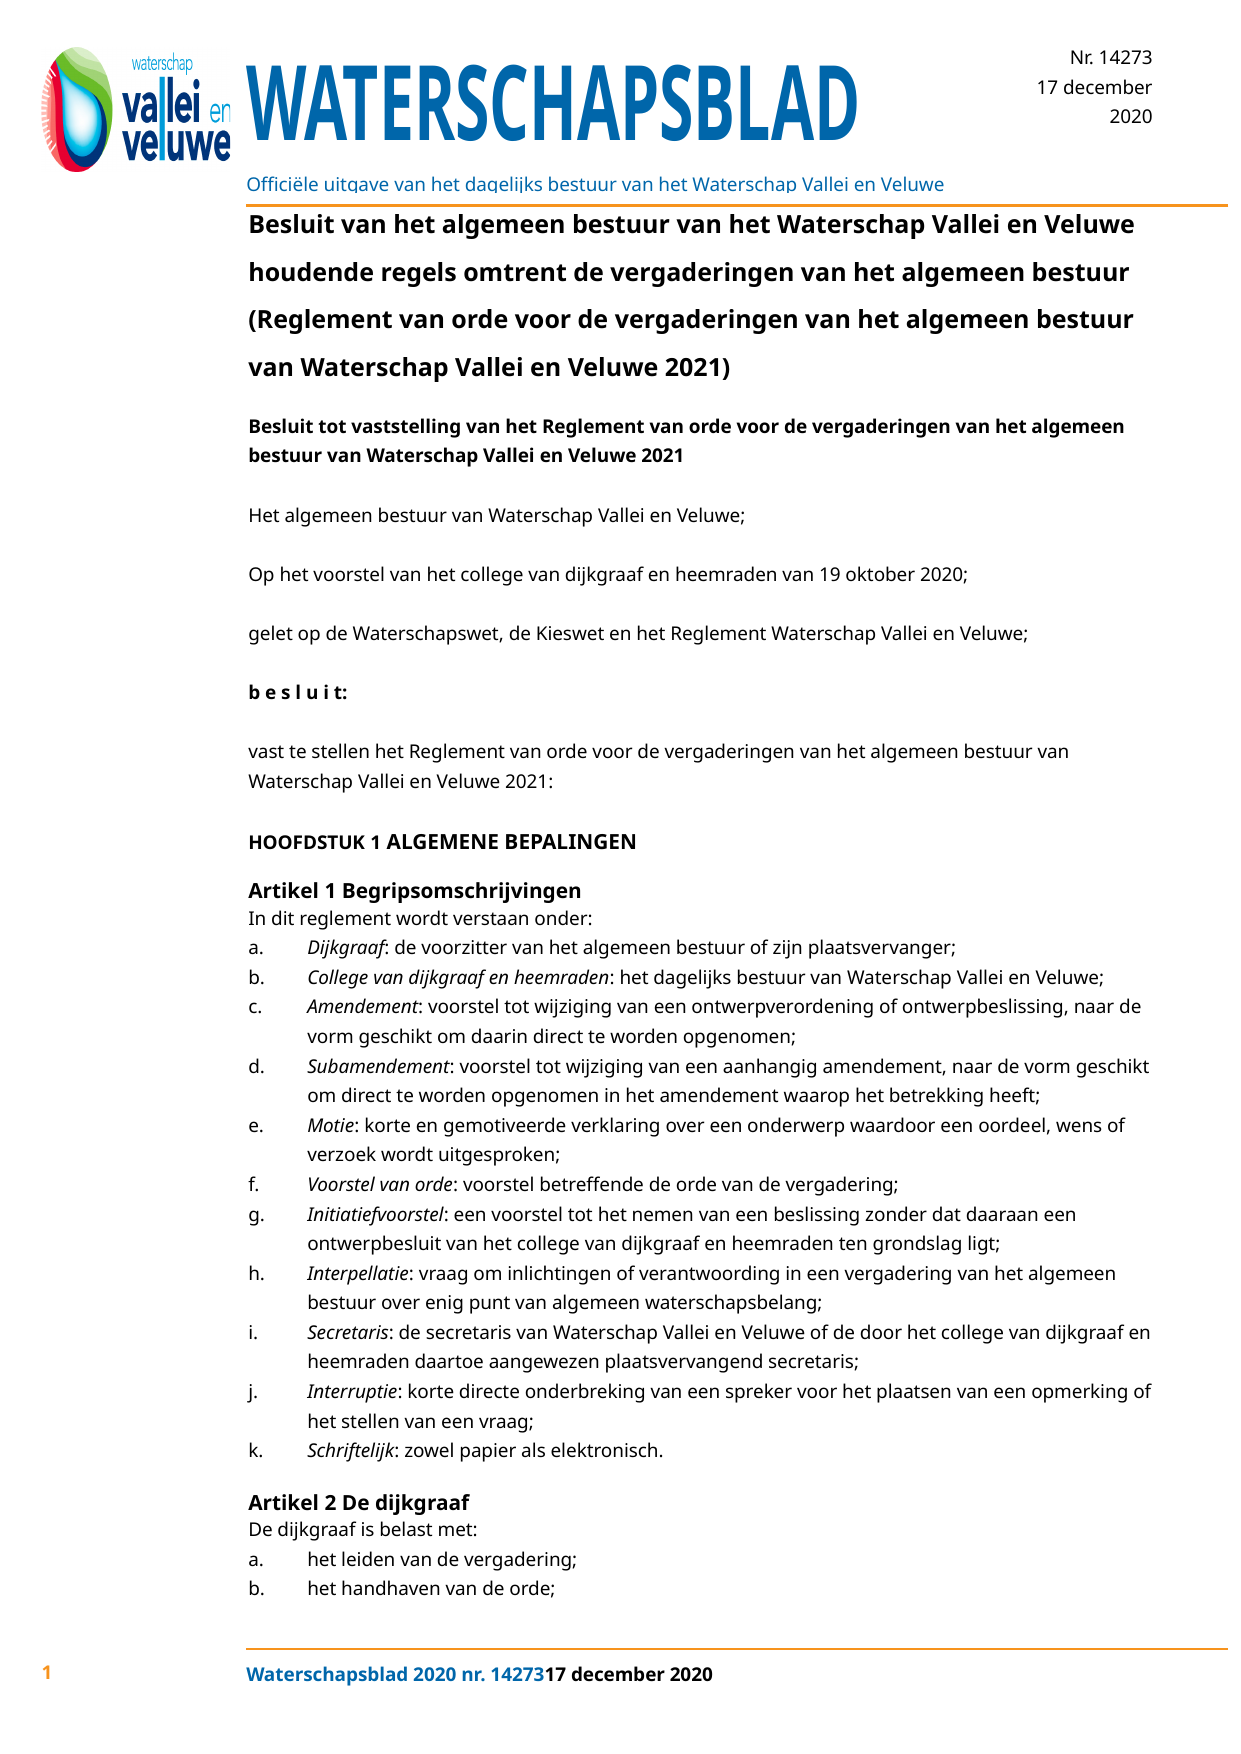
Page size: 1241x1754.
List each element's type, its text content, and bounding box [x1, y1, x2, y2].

list Subamendement: voorstel tot wijziging van een aanhangig amendement, naar de vorm geschikt om direct te worden opgenomen in het amendement waarop het betrekking heeft; [248, 1053, 1152, 1108]
list Initiatiefvoorstel: een voorstel tot het nemen van een beslissing zonder dat daaraan een ontwerpbesluit van het college van dijkgraaf en heemraden ten grondslag ligt; [248, 1201, 1152, 1256]
list Amendement: voorstel tot wijziging van een ontwerpverordening of ontwerpbeslissing, naar de vorm geschikt om daarin direct te worden opgenomen; [248, 994, 1152, 1049]
text b e s l u i t: [248, 679, 1152, 705]
text Op het voorstel van het college van dijkgraaf en heemraden van 19 oktober 2020; [248, 561, 1152, 587]
list Secretaris: de secretaris van Waterschap Vallei en Veluwe of de door het college van dijkgraaf en heemraden daartoe aangewezen plaatsvervangend secretaris; [248, 1319, 1152, 1374]
text HOOFDSTUK 1 ALGEMENE BEPALINGEN [248, 827, 1152, 856]
list Interpellatie: vraag om inlichtingen of verantwoording in een vergadering van het algemeen bestuur over enig punt van algemeen waterschapsbelang; [248, 1260, 1152, 1315]
text Het algemeen bestuur van Waterschap Vallei en Veluwe; [248, 502, 1152, 528]
list Motie: korte en gemotiveerde verklaring over een onderwerp waardoor een oordeel, wens of verzoek wordt uitgesproken; [248, 1112, 1152, 1167]
text Besluit van het algemeen bestuur van het Waterschap Vallei en Veluwe houdende regels omtrent de vergaderingen van het algemeen bestuur (Reglement van orde voor de vergaderingen van het algemeen bestuur van Waterschap Vallei en Veluwe 2021) [248, 207, 1152, 384]
text De dijkgraaf is belast met: [248, 1516, 1152, 1542]
text Besluit tot vaststelling van het Reglement van orde voor de vergaderingen van het algemeen bestuur van Waterschap Vallei en Veluwe 2021 [248, 413, 1152, 468]
list College van dijkgraaf en heemraden: het dagelijks bestuur van Waterschap Vallei en Veluwe; [248, 964, 1152, 990]
list Voorstel van orde: voorstel betreffende de orde van de vergadering; [248, 1171, 1152, 1197]
list het handhaven van de orde; [248, 1576, 1152, 1601]
text Artikel 2 De dijkgraaf [248, 1488, 1152, 1516]
text gelet op de Waterschapswet, de Kieswet en het Reglement Waterschap Vallei en Veluwe; [248, 620, 1152, 646]
list Dijkgraaf: de voorzitter van het algemeen bestuur of zijn plaatsvervanger; [248, 934, 1152, 960]
list Interruptie: korte directe onderbreking van een spreker voor het plaatsen van een opmerking of het stellen van een vraag; [248, 1378, 1152, 1434]
list Schriftelijk: zowel papier als elektronisch. [248, 1437, 1152, 1463]
text vast te stellen het Reglement van orde voor de vergaderingen van het algemeen bestuur van Waterschap Vallei en Veluwe 2021: [248, 738, 1152, 794]
picture [41, 47, 231, 172]
list het leiden van de vergadering; [248, 1546, 1152, 1572]
text In dit reglement wordt verstaan onder: [248, 905, 1152, 931]
text Artikel 1 Begripsomschrijvingen [248, 877, 1152, 905]
